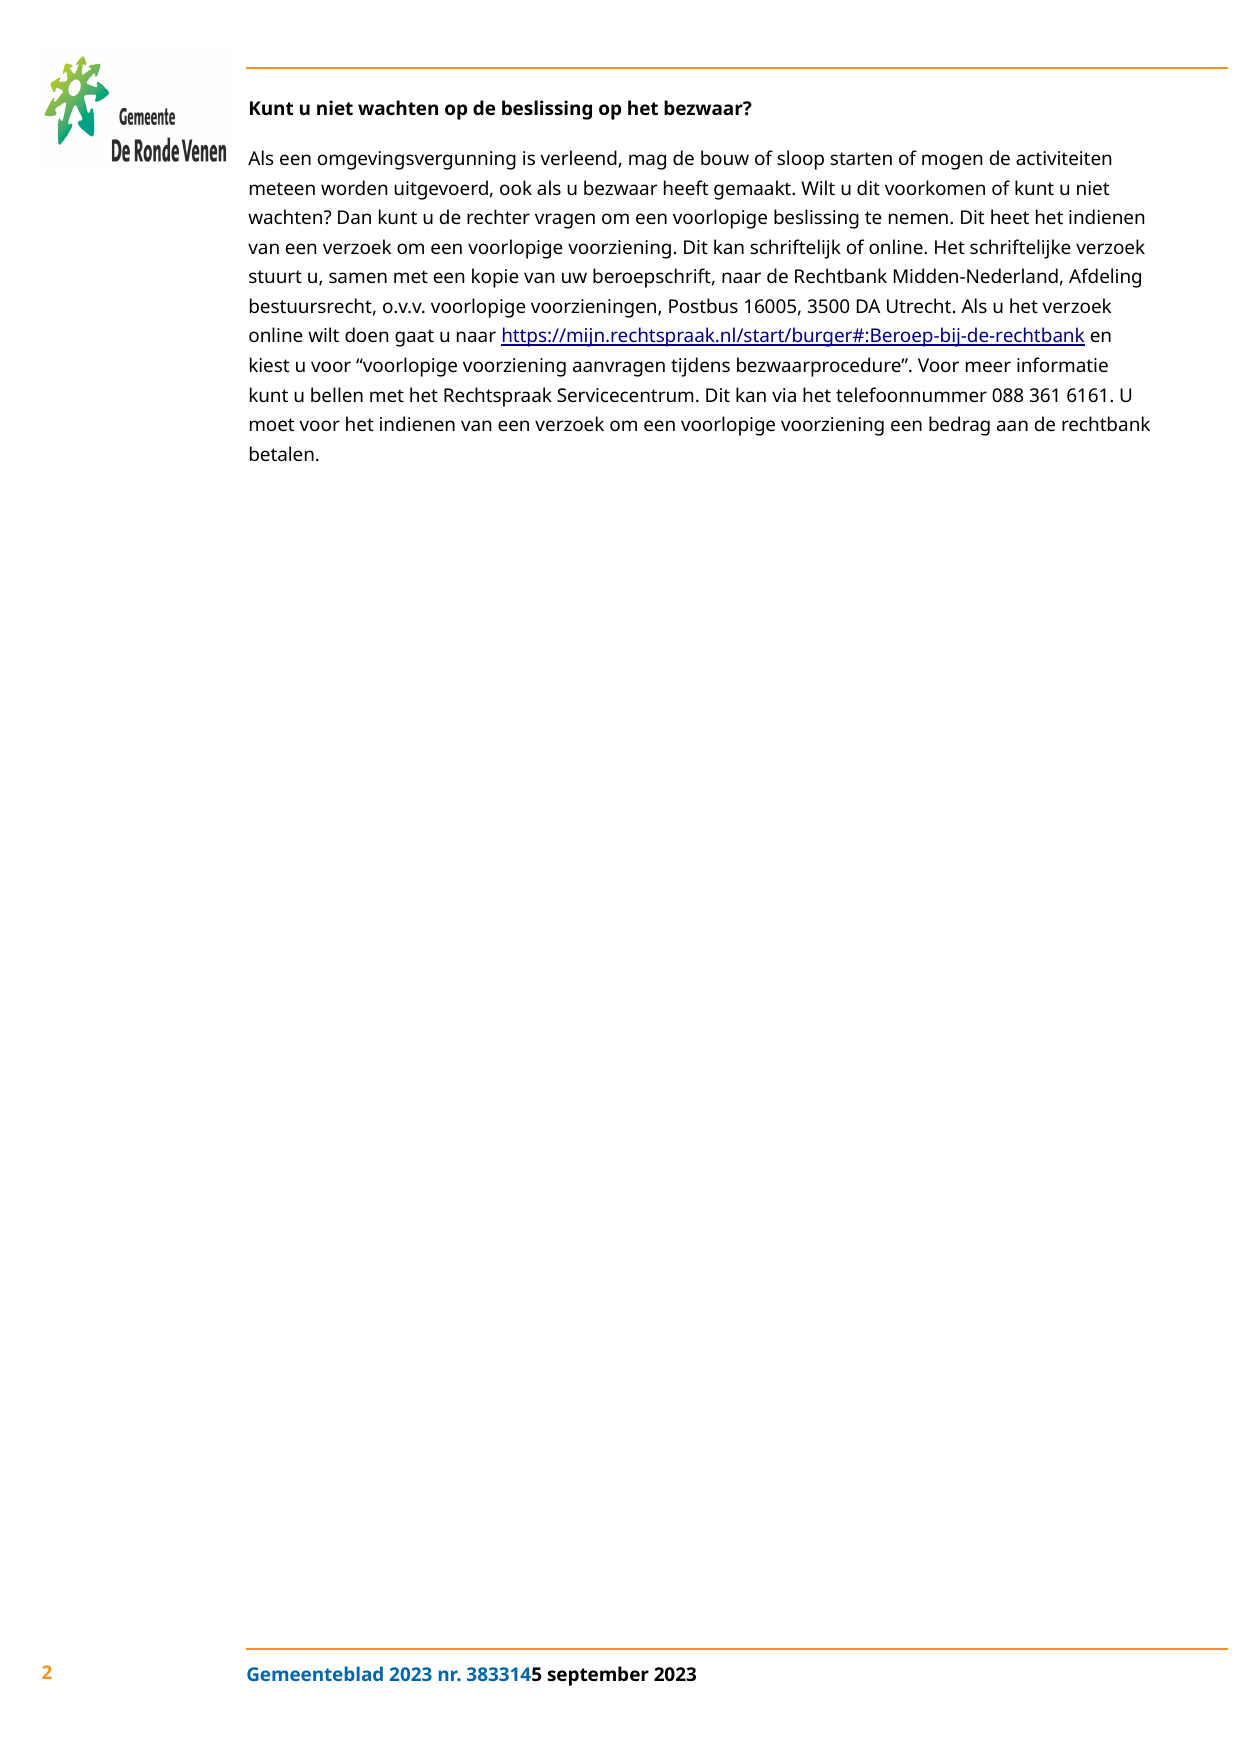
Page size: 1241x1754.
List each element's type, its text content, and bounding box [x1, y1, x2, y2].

text Kunt u niet wachten op de beslissing op het bezwaar? [248, 95, 1152, 121]
picture [41, 47, 231, 172]
text Als een omgevingsvergunning is verleend, mag de bouw of sloop starten of mogen de activiteiten meteen worden uitgevoerd, ook als u bezwaar heeft gemaakt. Wilt u dit voorkomen of kunt u niet wachten? Dan kunt u de rechter vragen om een voorlopige beslissing te nemen. Dit heet het indienen van een verzoek om een voorlopige voorziening. Dit kan schriftelijk of online. Het schriftelijke verzoek stuurt u, samen met een kopie van uw beroepschrift, naar de Rechtbank Midden-Nederland, Afdeling bestuursrecht, o.v.v. voorlopige voorzieningen, Postbus 16005, 3500 DA Utrecht. Als u het verzoek online wilt doen gaat u naar https://mijn.rechtspraak.nl/start/burger#:Beroep-bij-de-rechtbank en kiest u voor “voorlopige voorziening aanvragen tijdens bezwaarprocedure”. Voor meer informatie kunt u bellen met het Rechtspraak Servicecentrum. Dit kan via het telefoonnummer 088 361 6161. U moet voor het indienen van een verzoek om een voorlopige voorziening een bedrag aan de rechtbank betalen. [248, 145, 1152, 467]
